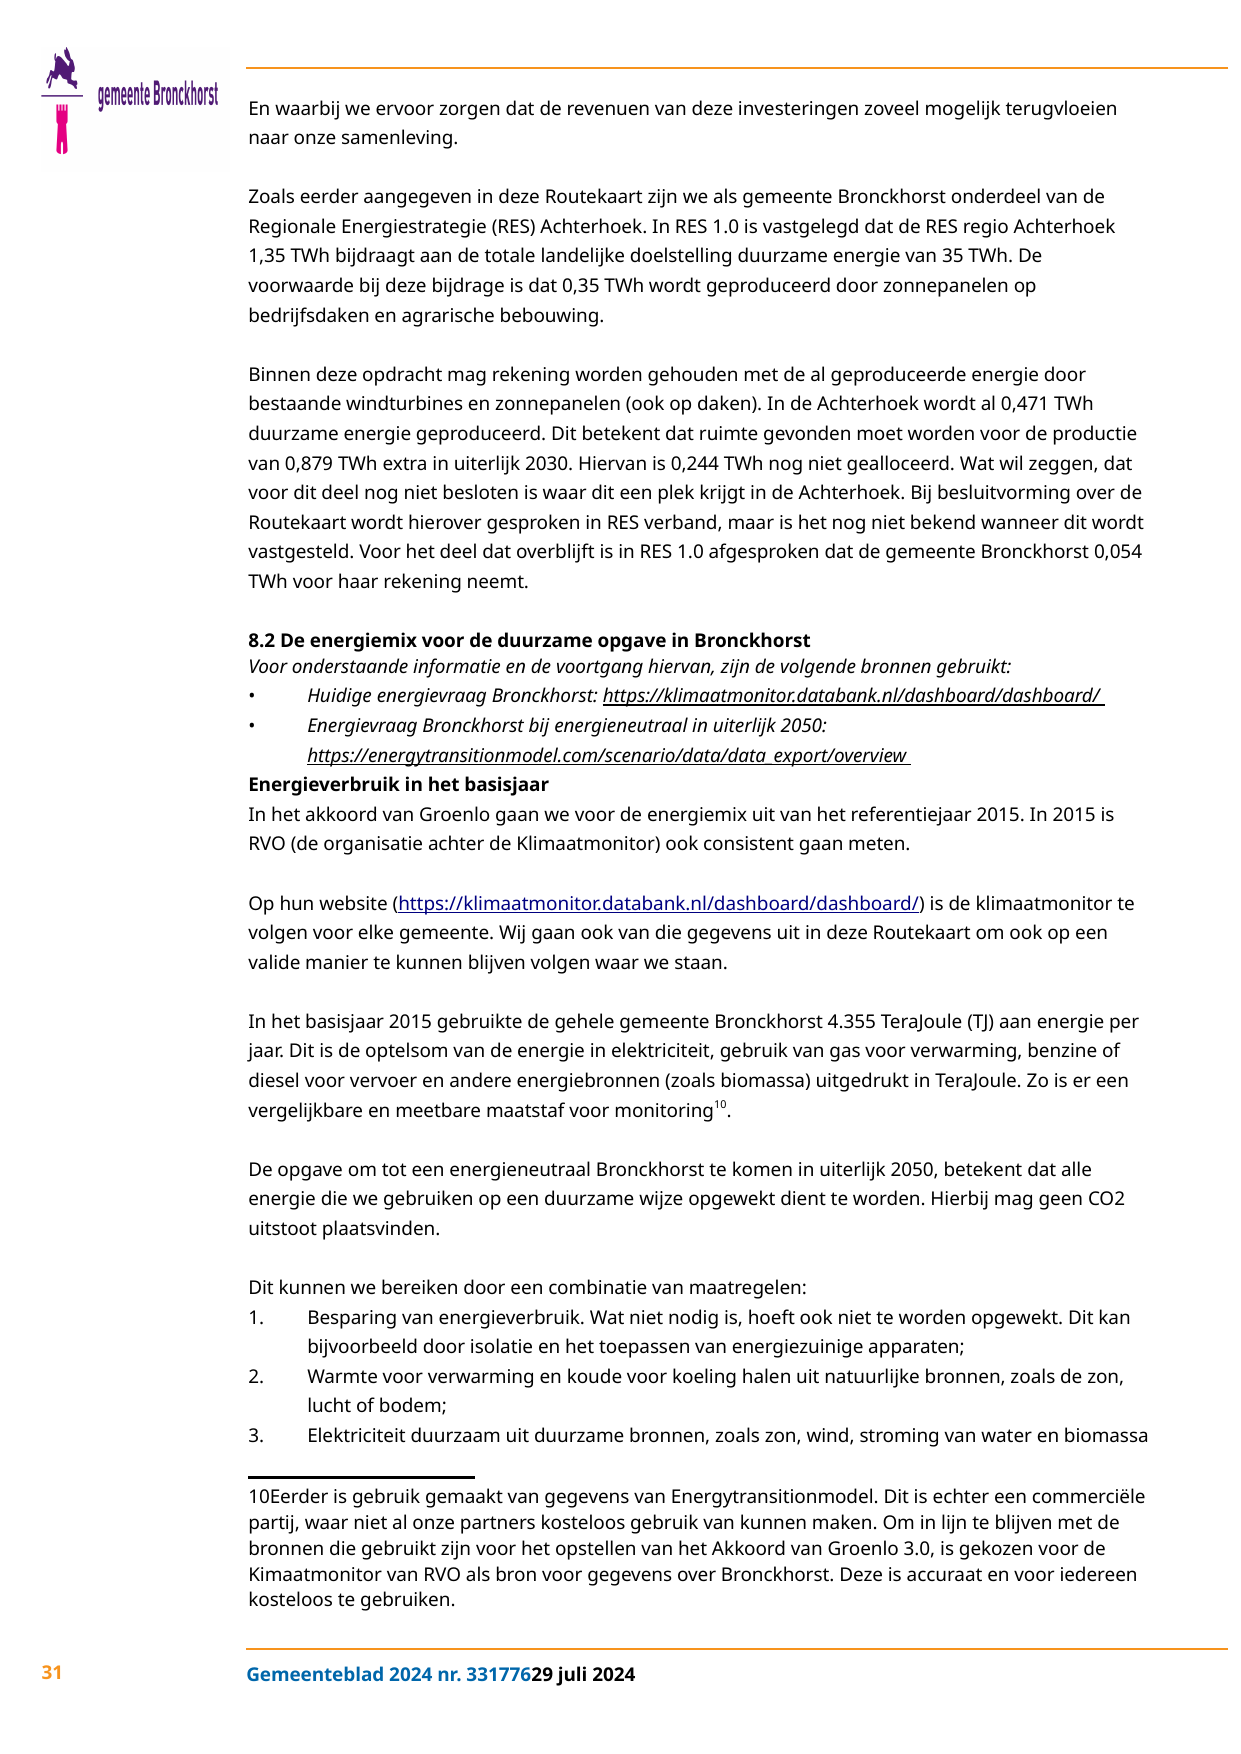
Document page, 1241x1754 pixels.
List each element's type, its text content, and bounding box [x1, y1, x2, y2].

text En waarbij we ervoor zorgen dat de revenuen van deze investeringen zoveel mogelijk terugvloeien naar onze samenleving. [248, 95, 1152, 150]
list Warmte voor verwarming en koude voor koeling halen uit natuurlijke bronnen, zoals de zon, lucht of bodem; [248, 1363, 1152, 1418]
text Eerder is gebruik gemaakt van gegevens van Energytransitionmodel. Dit is echter een commerciële partij, waar niet al onze partners kosteloos gebruik van kunnen maken. Om in lijn te blijven met de bronnen die gebruikt zijn voor het opstellen van het Akkoord van Groenlo 3.0, is gekozen voor de Kimaatmonitor van RVO als bron voor gegevens over Bronckhorst. Deze is accuraat en voor iedereen kosteloos te gebruiken. [248, 1483, 1152, 1612]
list Energievraag Bronckhorst bij energieneutraal in uiterlijk 2050: https://energytransitionmodel.com/scenario/data/data_export/overview [248, 712, 1152, 767]
text Op hun website (https://klimaatmonitor.databank.nl/dashboard/dashboard/) is de klimaatmonitor te volgen voor elke gemeente. Wij gaan ook van die gegevens uit in deze Routekaart om ook op een valide manier te kunnen blijven volgen waar we staan. [248, 890, 1152, 974]
text De opgave om tot een energieneutraal Bronckhorst te komen in uiterlijk 2050, betekent dat alle energie die we gebruiken op een duurzame wijze opgewekt dient te worden. Hierbij mag geen CO2 uitstoot plaatsvinden. [248, 1156, 1152, 1241]
text Binnen deze opdracht mag rekening worden gehouden met de al geproduceerde energie door bestaande windturbines en zonnepanelen (ook op daken). In de Achterhoek wordt al 0,471 TWh duurzame energie geproduceerd. Dit betekent dat ruimte gevonden moet worden voor de productie van 0,879 TWh extra in uiterlijk 2030. Hiervan is 0,244 TWh nog niet gealloceerd. Wat wil zeggen, dat voor dit deel nog niet besloten is waar dit een plek krijgt in de Achterhoek. Bij besluitvorming over de Routekaart wordt hierover gesproken in RES verband, maar is het nog niet bekend wanneer dit wordt vastgesteld. Voor het deel dat overblijft is in RES 1.0 afgesproken dat de gemeente Bronckhorst 0,054 TWh voor haar rekening neemt. [248, 361, 1152, 594]
picture [41, 47, 231, 172]
text Dit kunnen we bereiken door een combinatie van maatregelen: [248, 1274, 1152, 1300]
text In het akkoord van Groenlo gaan we voor de energiemix uit van het referentiejaar 2015. In 2015 is RVO (de organisatie achter de Klimaatmonitor) ook consistent gaan meten. [248, 801, 1152, 856]
text Zoals eerder aangegeven in deze Routekaart zijn we als gemeente Bronckhorst onderdeel van de Regionale Energiestrategie (RES) Achterhoek. In RES 1.0 is vastgelegd dat de RES regio Achterhoek 1,35 TWh bijdraagt aan de totale landelijke doelstelling duurzame energie van 35 TWh. De voorwaarde bij deze bijdrage is dat 0,35 TWh wordt geproduceerd door zonnepanelen op bedrijfsdaken en agrarische bebouwing. [248, 183, 1152, 328]
list Huidige energievraag Bronckhorst: https://klimaatmonitor.databank.nl/dashboard/dashboard/ [248, 683, 1152, 708]
text 8.2 De energiemix voor de duurzame opgave in Bronckhorst [248, 627, 1152, 653]
text Energieverbruik in het basisjaar [248, 771, 1152, 797]
list Elektriciteit duurzaam uit duurzame bronnen, zoals zon, wind, stroming van water en biomassa [248, 1422, 1152, 1448]
text Voor onderstaande informatie en de voortgang hiervan, zijn de volgende bronnen gebruikt: [248, 653, 1152, 679]
text In het basisjaar 2015 gebruikte de gehele gemeente Bronckhorst 4.355 TeraJoule (TJ) aan energie per jaar. Dit is de optelsom van de energie in elektriciteit, gebruik van gas voor verwarming, benzine of diesel voor vervoer en andere energiebronnen (zoals biomassa) uitgedrukt in TeraJoule. Zo is er een vergelijkbare en meetbare maatstaf voor monitoring. [248, 1008, 1152, 1122]
list Besparing van energieverbruik. Wat niet nodig is, hoeft ook niet te worden opgewekt. Dit kan bijvoorbeeld door isolatie en het toepassen van energiezuinige apparaten; [248, 1304, 1152, 1359]
